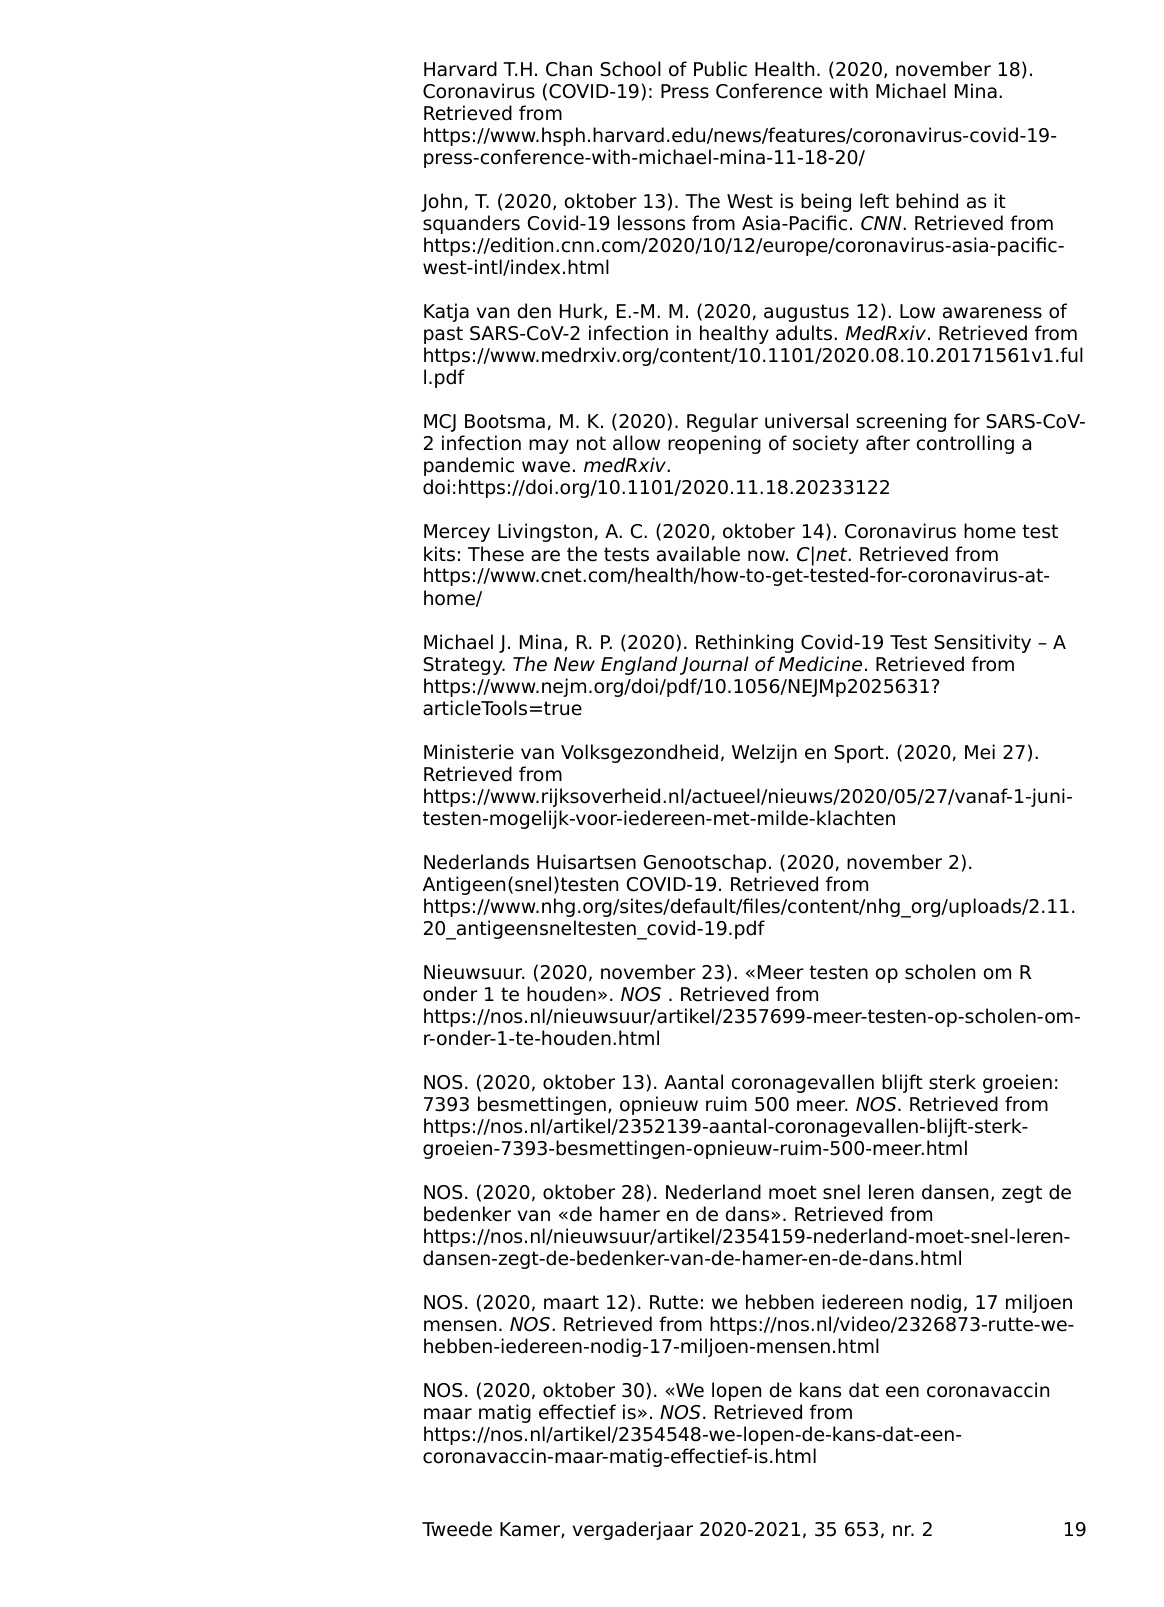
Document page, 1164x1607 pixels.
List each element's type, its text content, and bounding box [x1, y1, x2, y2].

text MCJ Bootsma, M. K. (2020). Regular universal screening for SARS-CoV-2 infection may not allow reopening of society after controlling a pandemic wave. medRxiv. doi:https://doi.org/10.1101/2020.11.18.20233122 [422, 411, 1087, 499]
text NOS. (2020, maart 12). Rutte: we hebben iedereen nodig, 17 miljoen mensen. NOS. Retrieved from https://nos.nl/video/2326873-rutte-we-hebben-iedereen-nodig-17-miljoen-mensen.html [422, 1292, 1087, 1358]
text Nieuwsuur. (2020, november 23). «Meer testen op scholen om R onder 1 te houden». NOS . Retrieved from https://nos.nl/nieuwsuur/artikel/2357699-meer-testen-op-scholen-om-r-onder-1-te-houden.html [422, 962, 1087, 1050]
text John, T. (2020, oktober 13). The West is being left behind as it squanders Covid-19 lessons from Asia-Pacific. CNN. Retrieved from https://edition.cnn.com/2020/10/12/europe/coronavirus-asia-pacific-west-intl/index.html [422, 191, 1087, 279]
text NOS. (2020, oktober 13). Aantal coronagevallen blijft sterk groeien: 7393 besmettingen, opnieuw ruim 500 meer. NOS. Retrieved from https://nos.nl/artikel/2352139-aantal-coronagevallen-blijft-sterk-groeien-7393-besmettingen-opnieuw-ruim-500-meer.html [422, 1072, 1087, 1160]
text Mercey Livingston, A. C. (2020, oktober 14). Coronavirus home test kits: These are the tests available now. C|net. Retrieved from https://www.cnet.com/health/how-to-get-tested-for-coronavirus-at-home/ [422, 521, 1087, 609]
text NOS. (2020, oktober 30). «We lopen de kans dat een coronavaccin maar matig effectief is». NOS. Retrieved from https://nos.nl/artikel/2354548-we-lopen-de-kans-dat-een-coronavaccin-maar-matig-effectief-is.html [422, 1380, 1087, 1468]
text NOS. (2020, oktober 28). Nederland moet snel leren dansen, zegt de bedenker van «de hamer en de dans». Retrieved from https://nos.nl/nieuwsuur/artikel/2354159-nederland-moet-snel-leren-dansen-zegt-de-bedenker-van-de-hamer-en-de-dans.html [422, 1182, 1087, 1270]
text Ministerie van Volksgezondheid, Welzijn en Sport. (2020, Mei 27). Retrieved from https://www.rijksoverheid.nl/actueel/nieuws/2020/05/27/vanaf-1-juni-testen-mogelijk-voor-iedereen-met-milde-klachten [422, 742, 1087, 829]
text Katja van den Hurk, E.-M. M. (2020, augustus 12). Low awareness of past SARS-CoV-2 infection in healthy adults. MedRxiv. Retrieved from https://www.medrxiv.org/content/10.1101/2020.08.10.20171561v1.full.pdf [422, 301, 1087, 389]
text Michael J. Mina, R. P. (2020). Rethinking Covid-19 Test Sensitivity – A Strategy. The New England Journal of Medicine. Retrieved from https://www.nejm.org/doi/pdf/10.1056/NEJMp2025631?articleTools=true [422, 632, 1087, 719]
text Nederlands Huisartsen Genootschap. (2020, november 2). Antigeen(snel)testen COVID-19. Retrieved from https://www.nhg.org/sites/default/files/content/nhg_org/uploads/2.11.20_antigeensneltesten_covid-19.pdf [422, 852, 1087, 940]
text Harvard T.H. Chan School of Public Health. (2020, november 18). Coronavirus (COVID-19): Press Conference with Michael Mina. Retrieved from https://www.hsph.harvard.edu/news/features/coronavirus-covid-19-press-conference-with-michael-mina-11-18-20/ [422, 59, 1087, 169]
